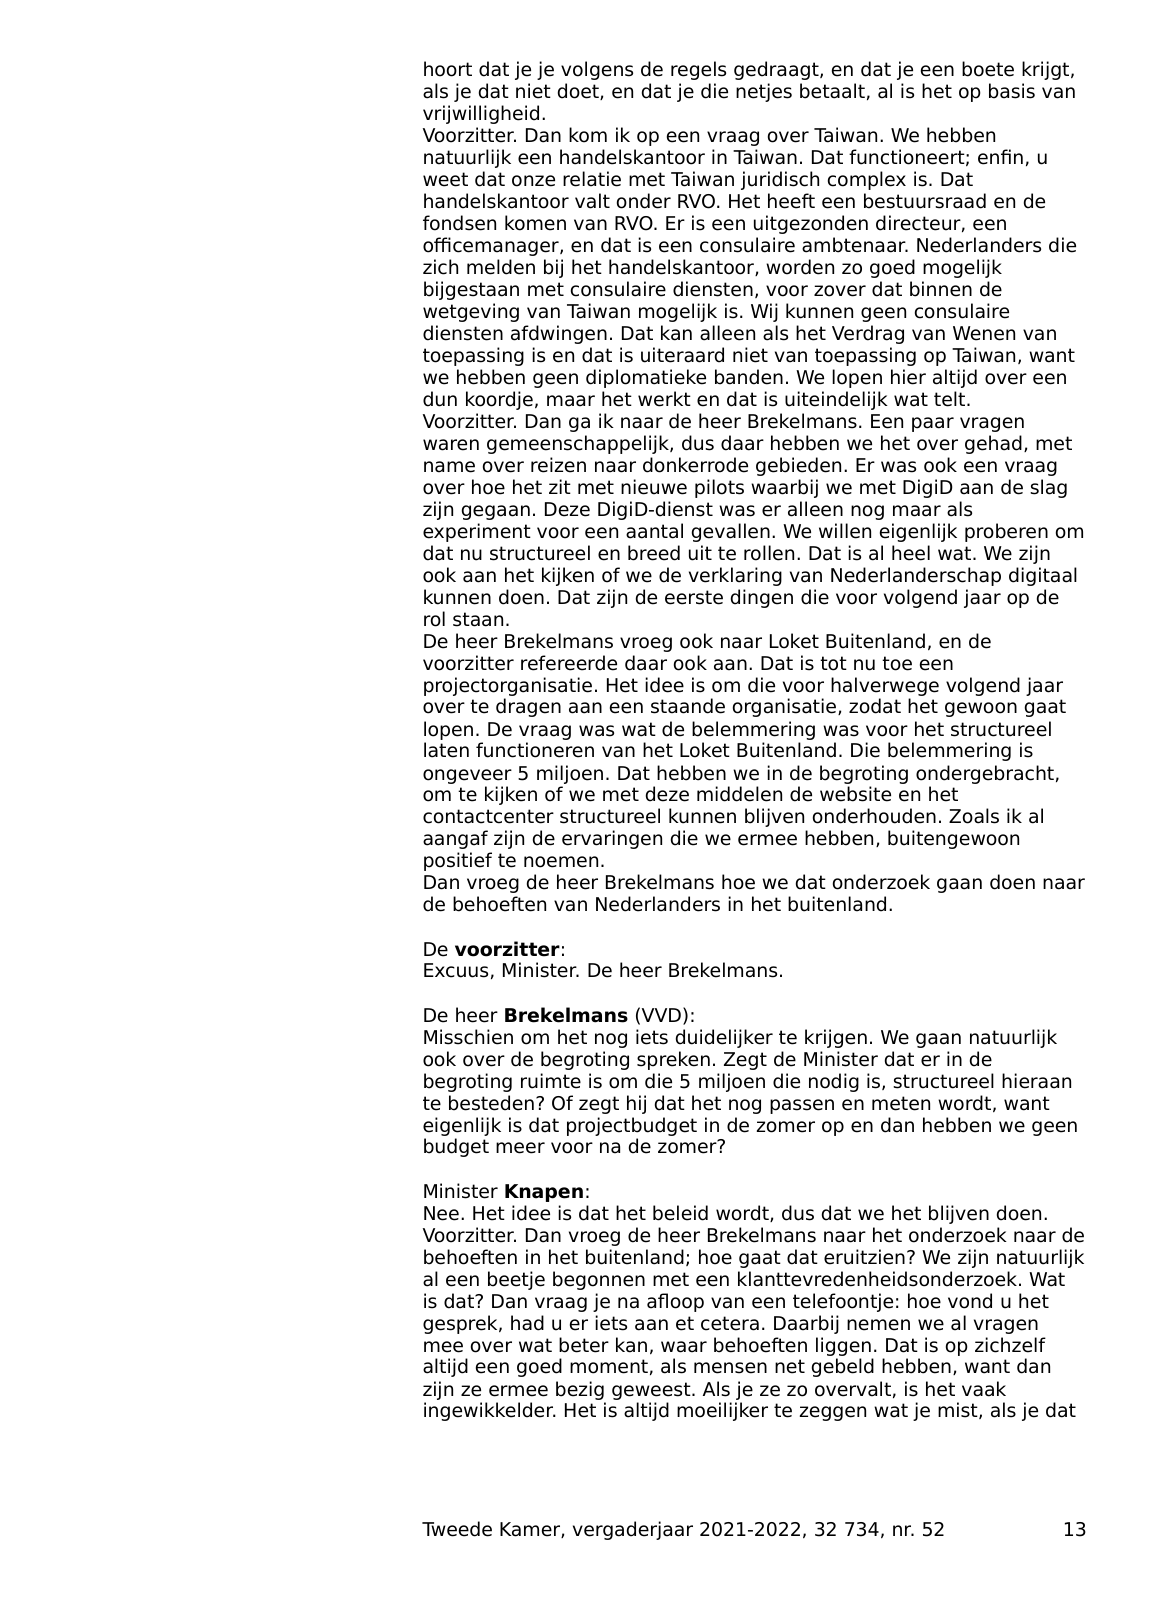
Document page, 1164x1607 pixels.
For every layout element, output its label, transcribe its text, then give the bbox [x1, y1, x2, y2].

text Excuus, Minister. De heer Brekelmans. [422, 960, 1087, 982]
text De voorzitter: [422, 938, 1087, 960]
text hoort dat je je volgens de regels gedraagt, en dat je een boete krijgt, als je dat niet doet, en dat je die netjes betaalt, al is het op basis van vrijwilligheid. [422, 59, 1087, 125]
text Minister Knapen: [422, 1181, 1087, 1203]
text Dan vroeg de heer Brekelmans hoe we dat onderzoek gaan doen naar de behoeften van Nederlanders in het buitenland. [422, 872, 1087, 916]
text De heer Brekelmans (VVD): [422, 1004, 1087, 1027]
text Voorzitter. Dan kom ik op een vraag over Taiwan. We hebben natuurlijk een handelskantoor in Taiwan. Dat functioneert; enfin, u weet dat onze relatie met Taiwan juridisch complex is. Dat handelskantoor valt onder RVO. Het heeft een bestuursraad en de fondsen komen van RVO. Er is een uitgezonden directeur, een officemanager, en dat is een consulaire ambtenaar. Nederlanders die zich melden bij het handelskantoor, worden zo goed mogelijk bijgestaan met consulaire diensten, voor zover dat binnen de wetgeving van Taiwan mogelijk is. Wij kunnen geen consulaire diensten afdwingen. Dat kan alleen als het Verdrag van Wenen van toepassing is en dat is uiteraard niet van toepassing op Taiwan, want we hebben geen diplomatieke banden. We lopen hier altijd over een dun koordje, maar het werkt en dat is uiteindelijk wat telt. [422, 125, 1087, 411]
text Voorzitter. Dan vroeg de heer Brekelmans naar het onderzoek naar de behoeften in het buitenland; hoe gaat dat eruitzien? We zijn natuurlijk al een beetje begonnen met een klanttevredenheidsonderzoek. Wat is dat? Dan vraag je na afloop van een telefoontje: hoe vond u het gesprek, had u er iets aan et cetera. Daarbij nemen we al vragen mee over wat beter kan, waar behoeften liggen. Dat is op zichzelf altijd een goed moment, als mensen net gebeld hebben, want dan zijn ze ermee bezig geweest. Als je ze zo overvalt, is het vaak ingewikkelder. Het is altijd moeilijker te zeggen wat je mist, als je dat [422, 1224, 1087, 1422]
text Voorzitter. Dan ga ik naar de heer Brekelmans. Een paar vragen waren gemeenschappelijk, dus daar hebben we het over gehad, met name over reizen naar donkerrode gebieden. Er was ook een vraag over hoe het zit met nieuwe pilots waarbij we met DigiD aan de slag zijn gegaan. Deze DigiD-dienst was er alleen nog maar als experiment voor een aantal gevallen. We willen eigenlijk proberen om dat nu structureel en breed uit te rollen. Dat is al heel wat. We zijn ook aan het kijken of we de verklaring van Nederlanderschap digitaal kunnen doen. Dat zijn de eerste dingen die voor volgend jaar op de rol staan. [422, 411, 1087, 631]
text Nee. Het idee is dat het beleid wordt, dus dat we het blijven doen. [422, 1203, 1087, 1224]
text Misschien om het nog iets duidelijker te krijgen. We gaan natuurlijk ook over de begroting spreken. Zegt de Minister dat er in de begroting ruimte is om die 5 miljoen die nodig is, structureel hieraan te besteden? Of zegt hij dat het nog passen en meten wordt, want eigenlijk is dat projectbudget in de zomer op en dan hebben we geen budget meer voor na de zomer? [422, 1027, 1087, 1158]
text De heer Brekelmans vroeg ook naar Loket Buitenland, en de voorzitter refereerde daar ook aan. Dat is tot nu toe een projectorganisatie. Het idee is om die voor halverwege volgend jaar over te dragen aan een staande organisatie, zodat het gewoon gaat lopen. De vraag was wat de belemmering was voor het structureel laten functioneren van het Loket Buitenland. Die belemmering is ongeveer 5 miljoen. Dat hebben we in de begroting ondergebracht, om te kijken of we met deze middelen de website en het contactcenter structureel kunnen blijven onderhouden. Zoals ik al aangaf zijn de ervaringen die we ermee hebben, buitengewoon positief te noemen. [422, 631, 1087, 872]
